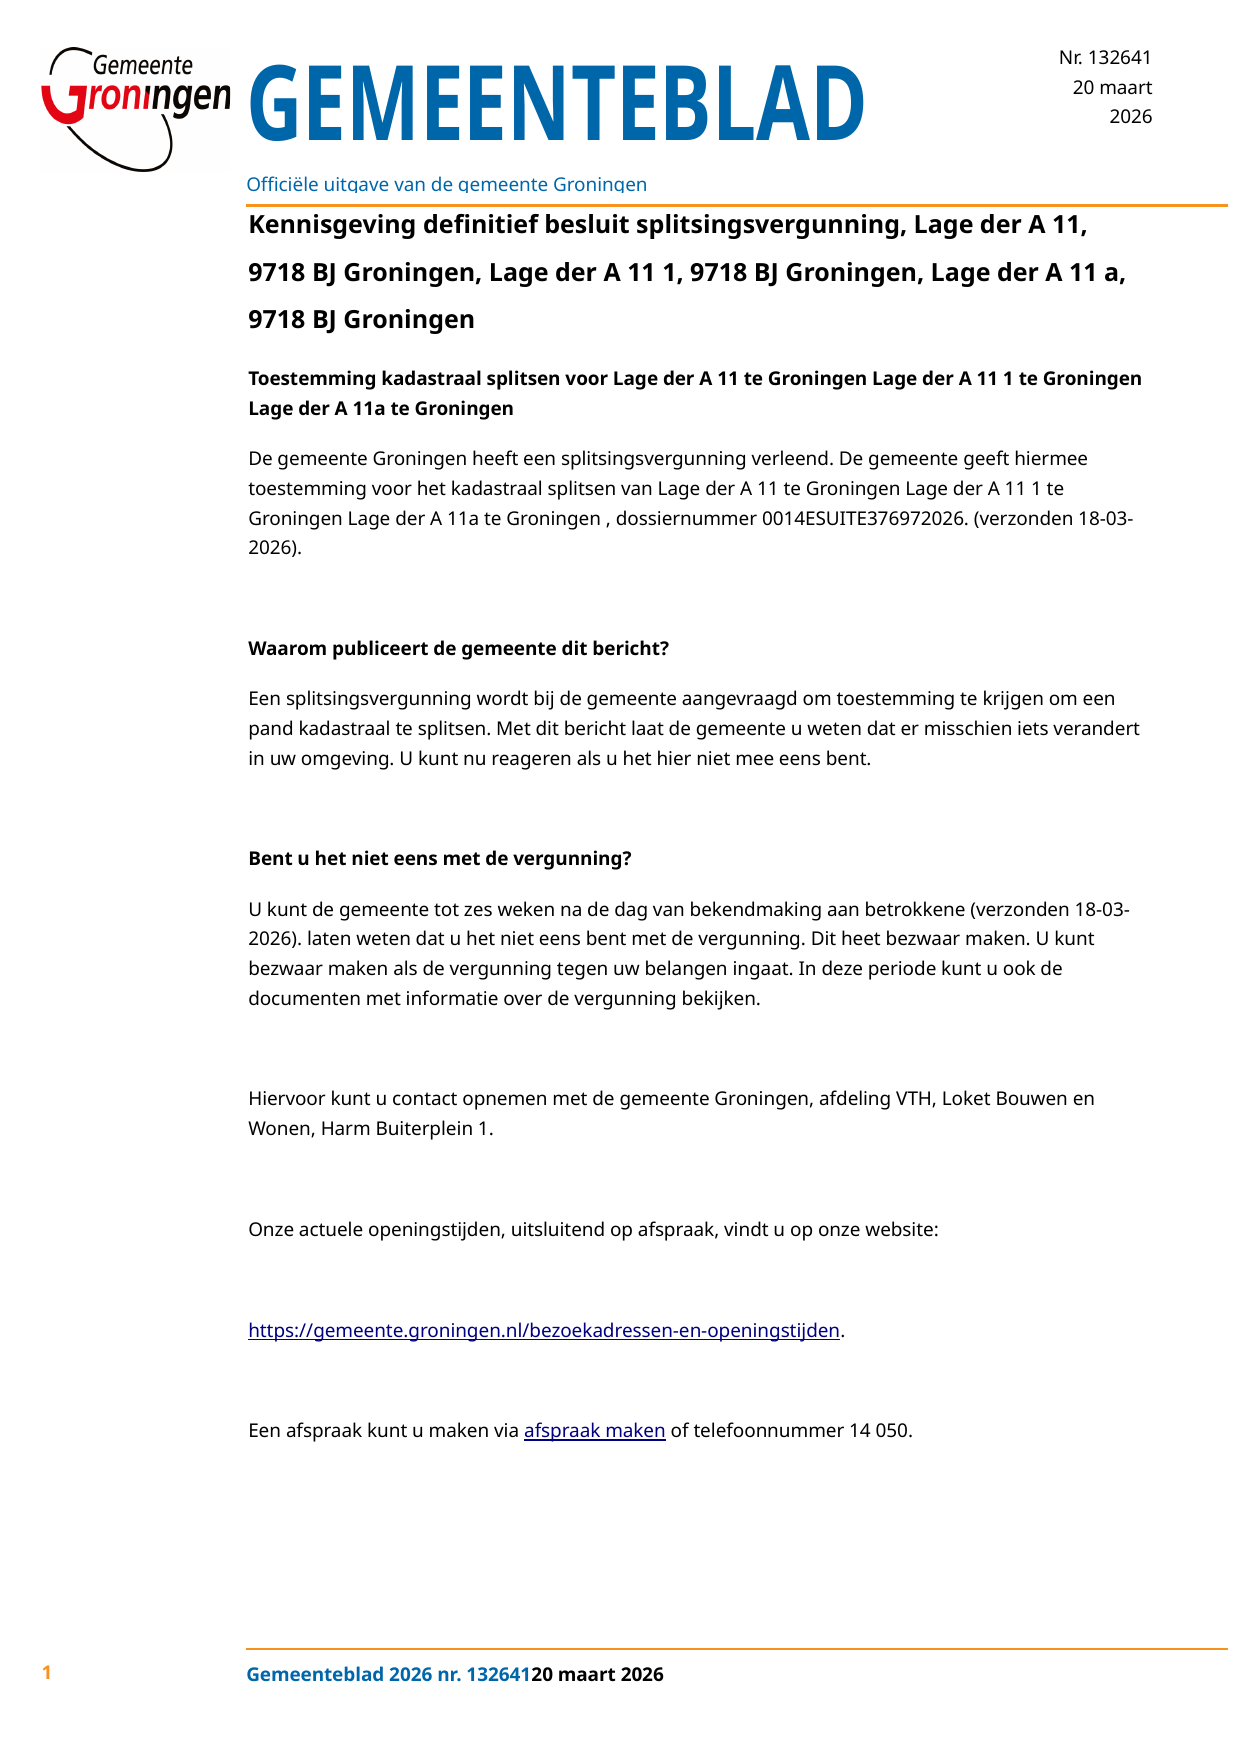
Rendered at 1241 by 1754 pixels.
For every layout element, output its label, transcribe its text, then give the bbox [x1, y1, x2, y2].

text https://gemeente.groningen.nl/bezoekadressen-en-openingstijden. [248, 1317, 1152, 1342]
text Toestemming kadastraal splitsen voor Lage der A 11 te Groningen Lage der A 11 1 te Groningen Lage der A 11a te Groningen [248, 366, 1152, 421]
text Een splitsingsvergunning wordt bij de gemeente aangevraagd om toestemming te krijgen om een pand kadastraal te splitsen. Met dit bericht laat de gemeente u weten dat er misschien iets verandert in uw omgeving. U kunt nu reageren als u het hier niet mee eens bent. [248, 686, 1152, 770]
text Een afspraak kunt u maken via afspraak maken of telefoonnummer 14 050. [248, 1418, 1152, 1443]
text Bent u het niet eens met de vergunning? [248, 846, 1152, 871]
text Waarom publiceert de gemeente dit bericht? [248, 635, 1152, 661]
text U kunt de gemeente tot zes weken na de dag van bekendmaking aan betrokkene (verzonden 18-03-2026). laten weten dat u het niet eens bent met de vergunning. Dit heet bezwaar maken. U kunt bezwaar maken als de vergunning tegen uw belangen ingaat. In deze periode kunt u ook de documenten met informatie over de vergunning bekijken. [248, 896, 1152, 1010]
text Onze actuele openingstijden, uitsluitend op afspraak, vindt u op onze website: [248, 1216, 1152, 1242]
text Hiervoor kunt u contact opnemen met de gemeente Groningen, afdeling VTH, Loket Bouwen en Wonen, Harm Buiterplein 1. [248, 1086, 1152, 1141]
text Kennisgeving definitief besluit splitsingsvergunning, Lage der A 11, 9718 BJ Groningen, Lage der A 11 1, 9718 BJ Groningen, Lage der A 11 a, 9718 BJ Groningen [248, 207, 1152, 336]
text De gemeente Groningen heeft een splitsingsvergunning verleend. De gemeente geeft hiermee toestemming voor het kadastraal splitsen van Lage der A 11 te Groningen Lage der A 11 1 te Groningen Lage der A 11a te Groningen , dossiernummer 0014ESUITE376972026. (verzonden 18-03-2026). [248, 446, 1152, 560]
picture [41, 47, 231, 172]
